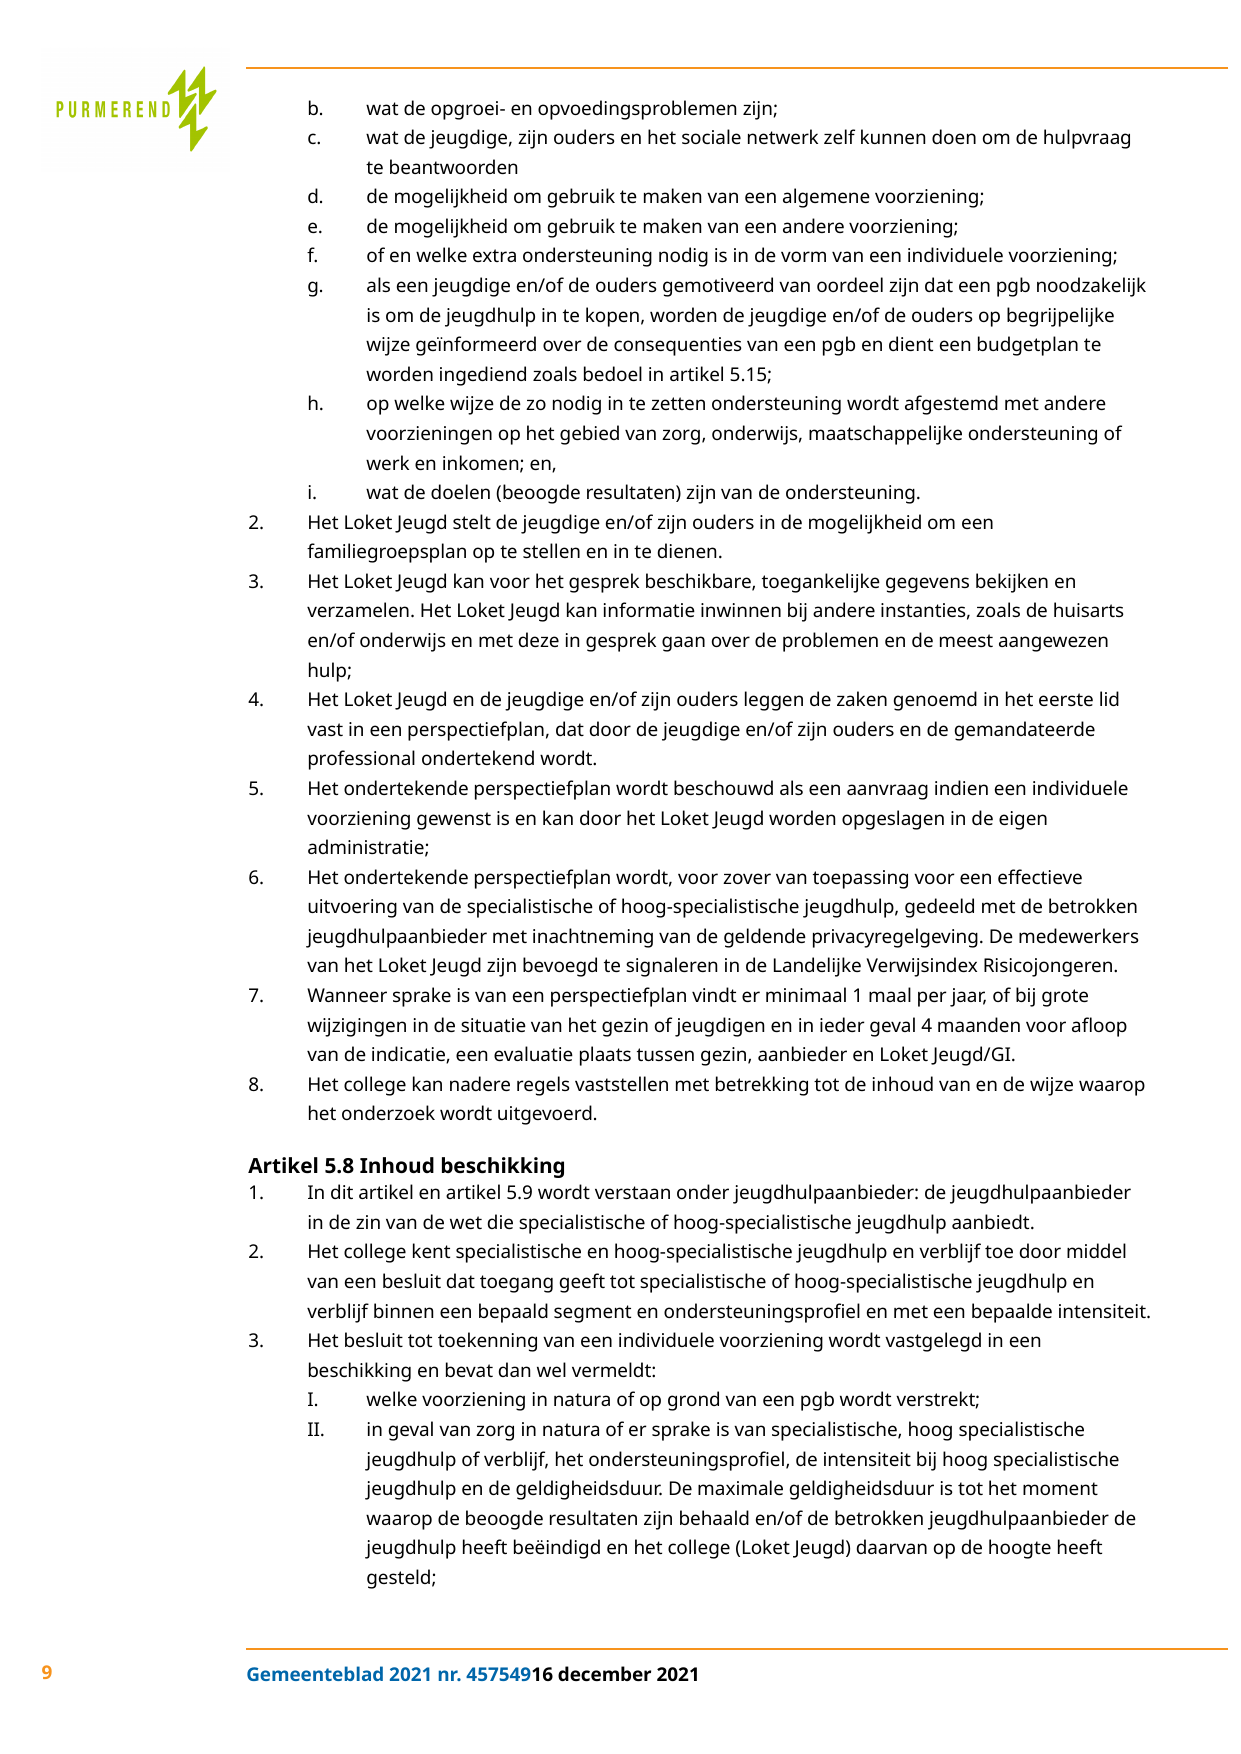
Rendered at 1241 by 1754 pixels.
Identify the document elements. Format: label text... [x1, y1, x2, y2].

list de mogelijkheid om gebruik te maken van een algemene voorziening; [307, 183, 1152, 209]
list Het college kan nadere regels vaststellen met betrekking tot de inhoud van en de wijze waarop het onderzoek wordt uitgevoerd. [248, 1071, 1152, 1126]
list Het Loket Jeugd en de jeugdige en/of zijn ouders leggen de zaken genoemd in het eerste lid vast in een perspectiefplan, dat door de jeugdige en/of zijn ouders en de gemandateerde professional ondertekend wordt. [248, 686, 1152, 771]
text Artikel 5.8 Inhoud beschikking [248, 1151, 1152, 1179]
list In dit artikel en artikel 5.9 wordt verstaan onder jeugdhulpaanbieder: de jeugdhulpaanbieder in de zin van de wet die specialistische of hoog-specialistische jeugdhulp aanbiedt. [248, 1179, 1152, 1235]
list de mogelijkheid om gebruik te maken van een andere voorziening; [307, 213, 1152, 239]
list Het besluit tot toekenning van een individuele voorziening wordt vastgelegd in een beschikking en bevat dan wel vermeldt: [248, 1327, 1152, 1383]
list wat de opgroei- en opvoedingsproblemen zijn; [307, 95, 1152, 121]
list in geval van zorg in natura of er sprake is van specialistische, hoog specialistische jeugdhulp of verblijf, het ondersteuningsprofiel, de intensiteit bij hoog specialistische jeugdhulp en de geldigheidsduur. De maximale geldigheidsduur is tot het moment waarop de beoogde resultaten zijn behaald en/of de betrokken jeugdhulpaanbieder de jeugdhulp heeft beëindigd en het college (Loket Jeugd) daarvan op de hoogte heeft gesteld; [307, 1416, 1152, 1590]
list welke voorziening in natura of op grond van een pgb wordt verstrekt; [307, 1387, 1152, 1412]
list of en welke extra ondersteuning nodig is in de vorm van een individuele voorziening; [307, 243, 1152, 268]
list Het ondertekende perspectiefplan wordt, voor zover van toepassing voor een effectieve uitvoering van de specialistische of hoog-specialistische jeugdhulp, gedeeld met de betrokken jeugdhulpaanbieder met inachtneming van de geldende privacyregelgeving. De medewerkers van het Loket Jeugd zijn bevoegd te signaleren in de Landelijke Verwijsindex Risicojongeren. [248, 864, 1152, 978]
list wat de jeugdige, zijn ouders en het sociale netwerk zelf kunnen doen om de hulpvraag te beantwoorden [307, 124, 1152, 180]
list Het Loket Jeugd kan voor het gesprek beschikbare, toegankelijke gegevens bekijken en verzamelen. Het Loket Jeugd kan informatie inwinnen bij andere instanties, zoals de huisarts en/of onderwijs en met deze in gesprek gaan over de problemen en de meest aangewezen hulp; [248, 568, 1152, 683]
list Het ondertekende perspectiefplan wordt beschouwd als een aanvraag indien een individuele voorziening gewenst is en kan door het Loket Jeugd worden opgeslagen in de eigen administratie; [248, 775, 1152, 860]
list op welke wijze de zo nodig in te zetten ondersteuning wordt afgestemd met andere voorzieningen op het gebied van zorg, onderwijs, maatschappelijke ondersteuning of werk en inkomen; en, [307, 391, 1152, 476]
list Wanneer sprake is van een perspectiefplan vindt er minimaal 1 maal per jaar, of bij grote wijzigingen in de situatie van het gezin of jeugdigen en in ieder geval 4 maanden voor afloop van de indicatie, een evaluatie plaats tussen gezin, aanbieder en Loket Jeugd/GI. [248, 982, 1152, 1067]
list Het college kent specialistische en hoog-specialistische jeugdhulp en verblijf toe door middel van een besluit dat toegang geeft tot specialistische of hoog-specialistische jeugdhulp en verblijf binnen een bepaald segment en ondersteuningsprofiel en met een bepaalde intensiteit. [248, 1239, 1152, 1323]
picture [41, 47, 231, 172]
list Het Loket Jeugd stelt de jeugdige en/of zijn ouders in de mogelijkheid om een familiegroepsplan op te stellen en in te dienen. [248, 509, 1152, 564]
list als een jeugdige en/of de ouders gemotiveerd van oordeel zijn dat een pgb noodzakelijk is om de jeugdhulp in te kopen, worden de jeugdige en/of de ouders op begrijpelijke wijze geïnformeerd over de consequenties van een pgb en dient een budgetplan te worden ingediend zoals bedoel in artikel 5.15; [307, 272, 1152, 387]
list wat de doelen (beoogde resultaten) zijn van de ondersteuning. [307, 479, 1152, 505]
